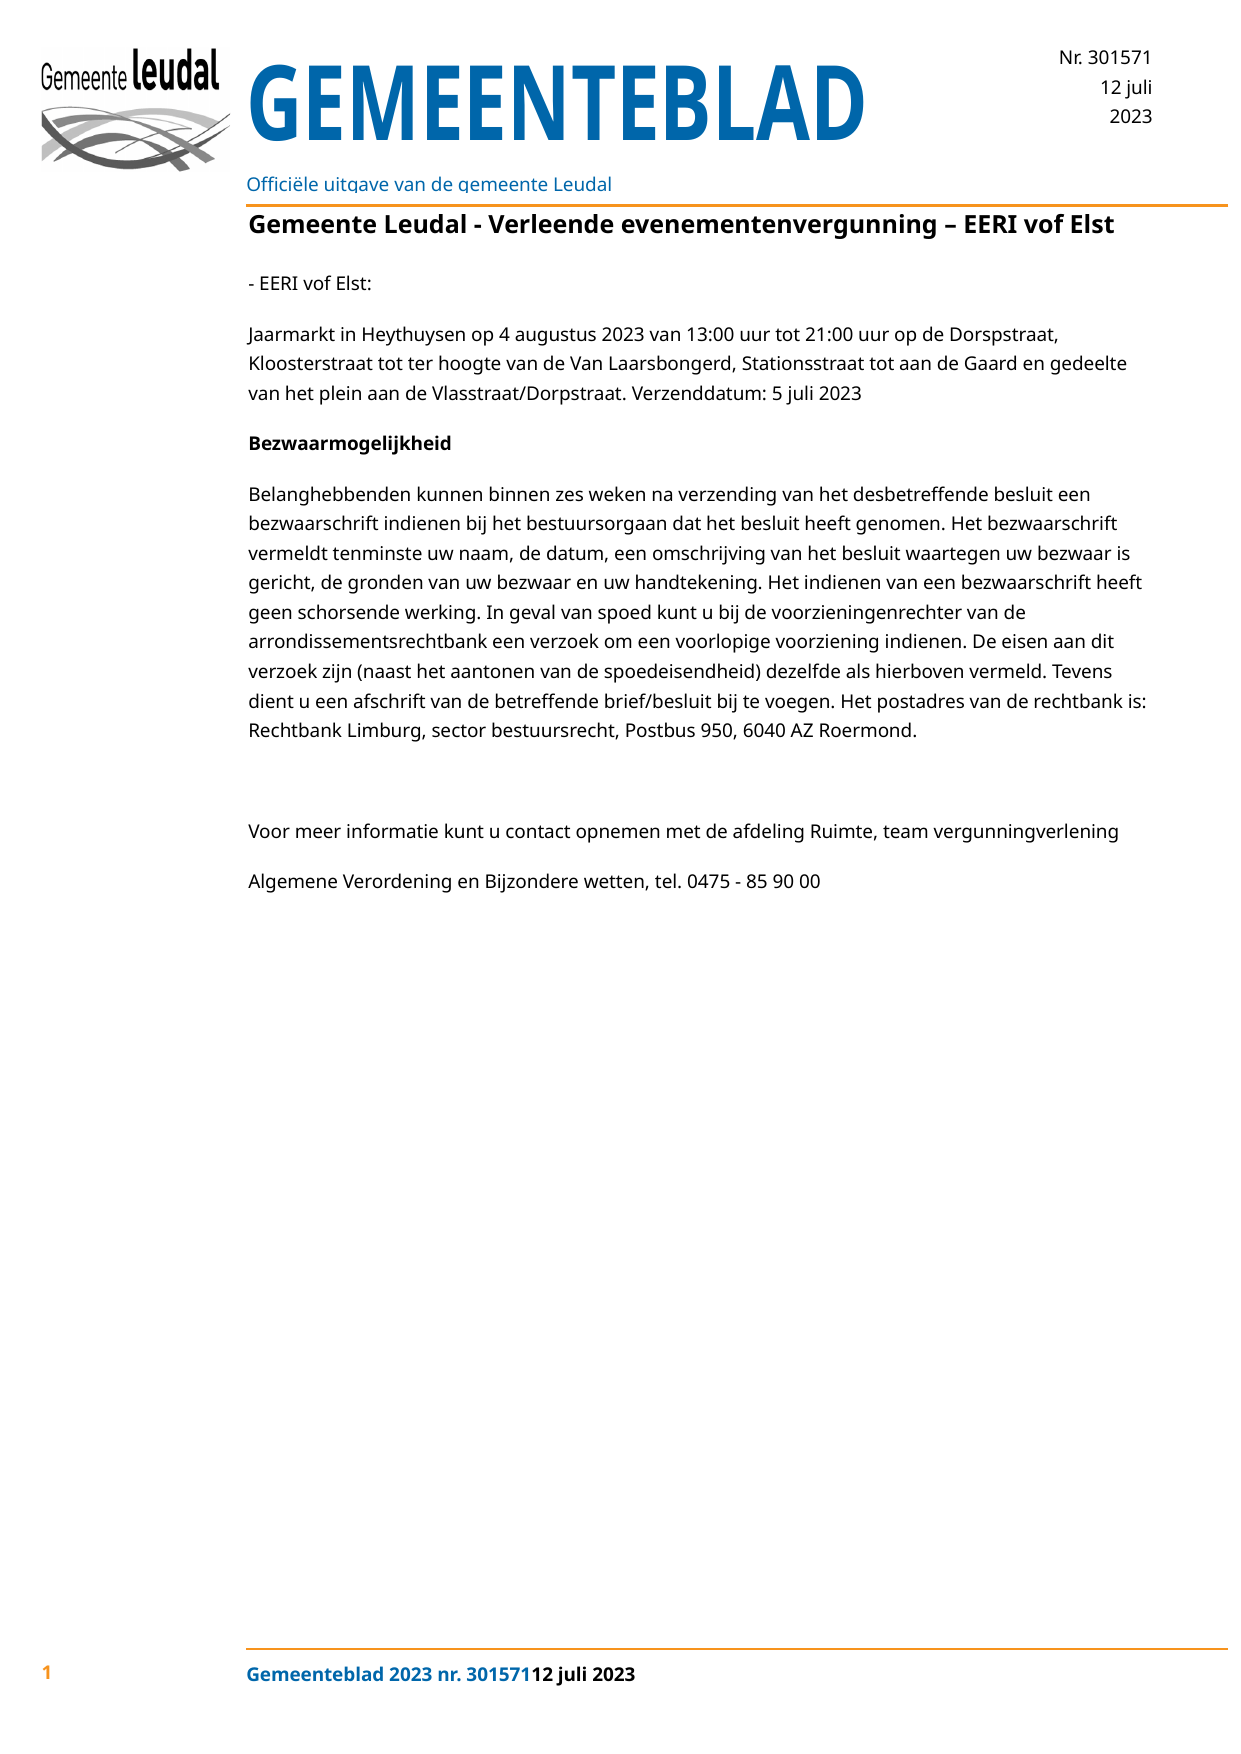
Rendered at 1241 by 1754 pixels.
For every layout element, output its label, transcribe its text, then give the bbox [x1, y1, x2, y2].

text Bezwaarmogelijkheid [248, 430, 1152, 456]
text Jaarmarkt in Heythuysen op 4 augustus 2023 van 13:00 uur tot 21:00 uur op de Dorspstraat, Kloosterstraat tot ter hoogte van de Van Laarsbongerd, Stationsstraat tot aan de Gaard en gedeelte van het plein aan de Vlasstraat/Dorpstraat. Verzenddatum: 5 juli 2023 [248, 321, 1152, 406]
text Gemeente Leudal - Verleende evenementenvergunning – EERI vof Elst [248, 207, 1152, 241]
text Voor meer informatie kunt u contact opnemen met de afdeling Ruimte, team vergunningverlening [248, 818, 1152, 844]
picture [41, 47, 231, 172]
text - EERI vof Elst: [248, 270, 1152, 296]
text Belanghebbenden kunnen binnen zes weken na verzending van het desbetreffende besluit een bezwaarschrift indienen bij het bestuursorgaan dat het besluit heeft genomen. Het bezwaarschrift vermeldt tenminste uw naam, de datum, een omschrijving van het besluit waartegen uw bezwaar is gericht, de gronden van uw bezwaar en uw handtekening. Het indienen van een bezwaarschrift heeft geen schorsende werking. In geval van spoed kunt u bij de voorzieningenrechter van de arrondissementsrechtbank een verzoek om een voorlopige voorziening indienen. De eisen aan dit verzoek zijn (naast het aantonen van de spoedeisendheid) dezelfde als hierboven vermeld. Tevens dient u een afschrift van de betreffende brief/besluit bij te voegen. Het postadres van de rechtbank is: Rechtbank Limburg, sector bestuursrecht, Postbus 950, 6040 AZ Roermond. [248, 481, 1152, 743]
text Algemene Verordening en Bijzondere wetten, tel. 0475 - 85 90 00 [248, 869, 1152, 894]
